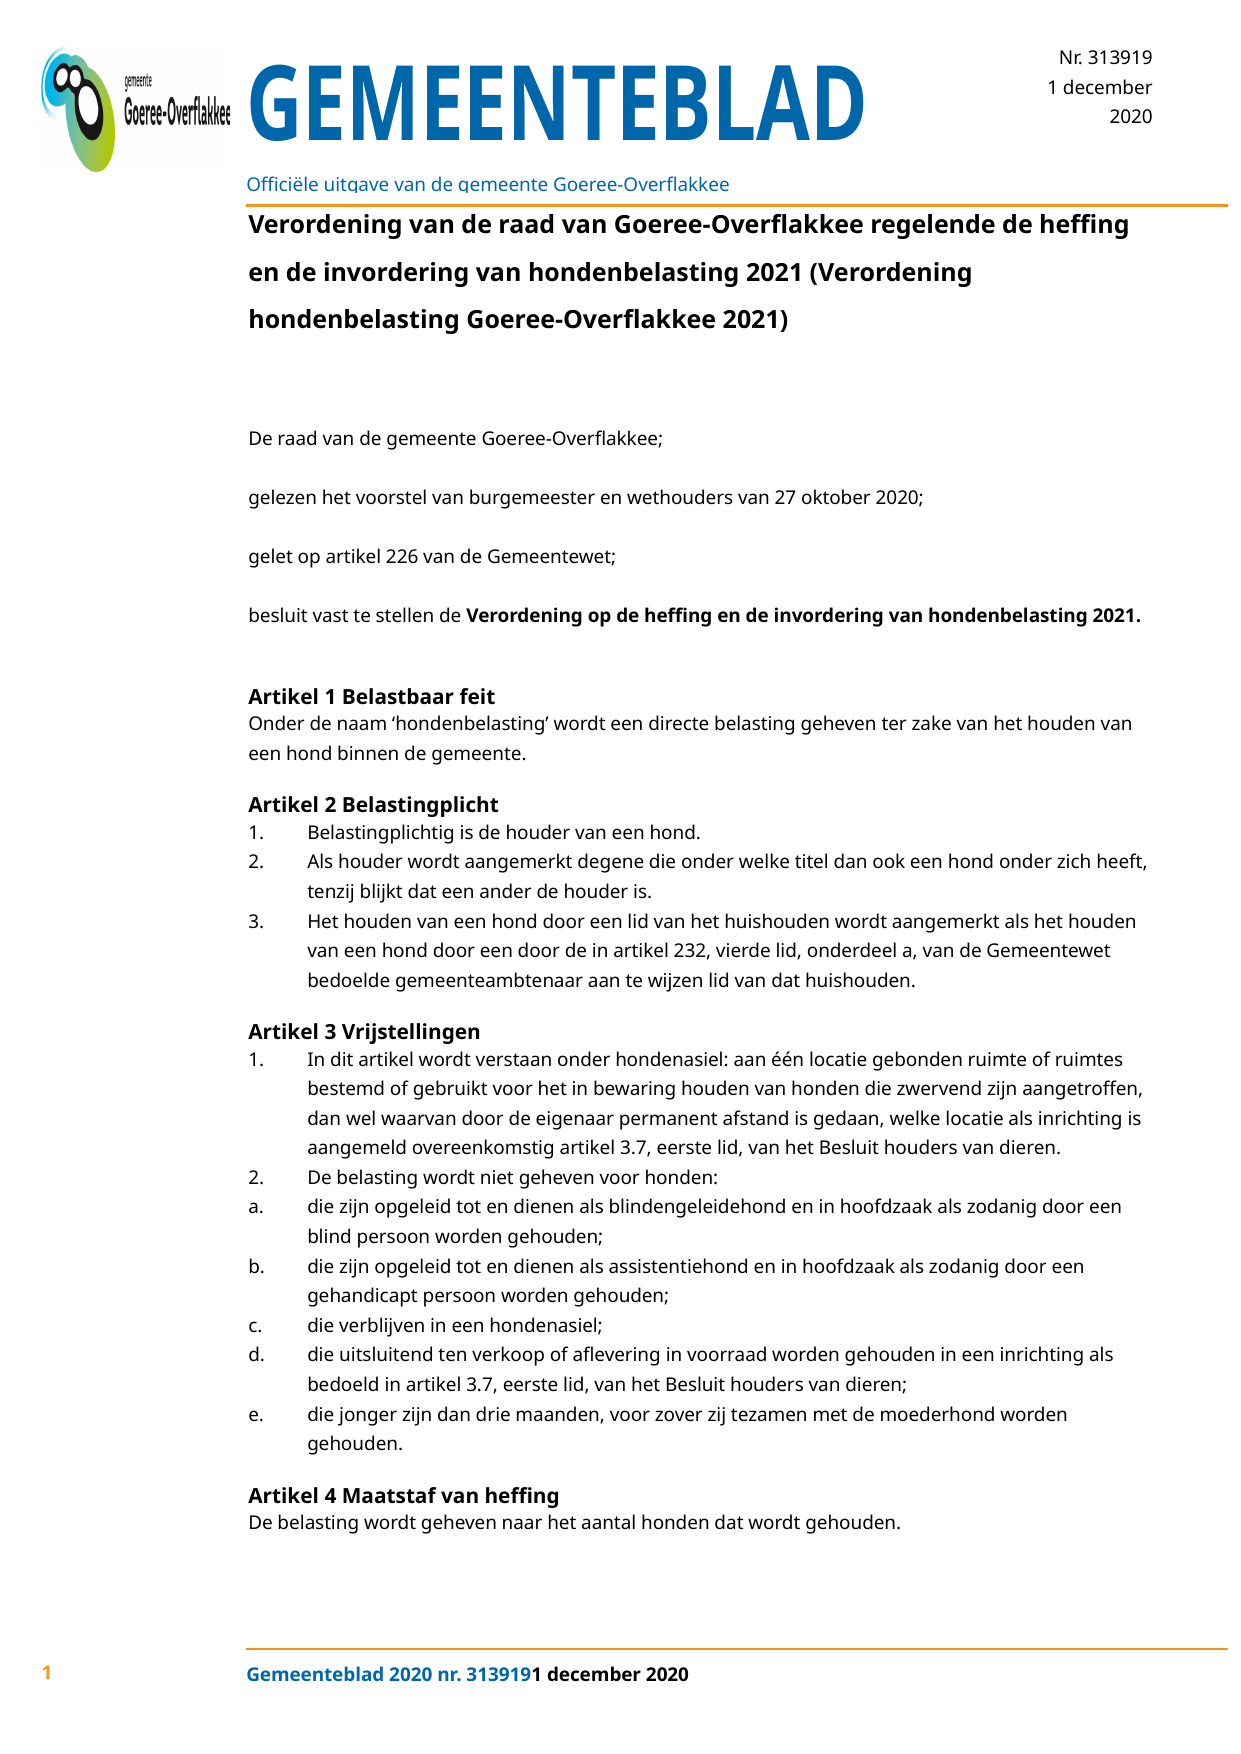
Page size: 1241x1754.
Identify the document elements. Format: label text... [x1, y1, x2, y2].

text Artikel 1 Belastbaar feit [248, 682, 1152, 711]
text Artikel 4 Maatstaf van heffing [248, 1481, 1152, 1509]
list die verblijven in een hondenasiel; [248, 1312, 1152, 1338]
text De belasting wordt geheven naar het aantal honden dat wordt gehouden. [248, 1509, 1152, 1535]
text gelezen het voorstel van burgemeester en wethouders van 27 oktober 2020; [248, 484, 1152, 509]
list Het houden van een hond door een lid van het huishouden wordt aangemerkt als het houden van een hond door een door de in artikel 232, vierde lid, onderdeel a, van de Gemeentewet bedoelde gemeenteambtenaar aan te wijzen lid van dat huishouden. [248, 908, 1152, 993]
text Artikel 3 Vrijstellingen [248, 1017, 1152, 1046]
text gelet op artikel 226 van de Gemeentewet; [248, 543, 1152, 569]
text Onder de naam ‘hondenbelasting’ wordt een directe belasting geheven ter zake van het houden van een hond binnen de gemeente. [248, 711, 1152, 766]
text De raad van de gemeente Goeree-Overflakkee; [248, 425, 1152, 450]
list die zijn opgeleid tot en dienen als assistentiehond en in hoofdzaak als zodanig door een gehandicapt persoon worden gehouden; [248, 1253, 1152, 1308]
list die zijn opgeleid tot en dienen als blindengeleidehond en in hoofdzaak als zodanig door een blind persoon worden gehouden; [248, 1194, 1152, 1249]
picture [41, 47, 231, 172]
list Als houder wordt aangemerkt degene die onder welke titel dan ook een hond onder zich heeft, tenzij blijkt dat een ander de houder is. [248, 849, 1152, 904]
text Verordening van de raad van Goeree-Overflakkee regelende de heffing en de invordering van hondenbelasting 2021 (Verordening hondenbelasting Goeree-Overflakkee 2021) [248, 207, 1152, 336]
text Artikel 2 Belastingplicht [248, 791, 1152, 819]
list die uitsluitend ten verkoop of aflevering in voorraad worden gehouden in een inrichting als bedoeld in artikel 3.7, eerste lid, van het Besluit houders van dieren; [248, 1342, 1152, 1397]
list In dit artikel wordt verstaan onder hondenasiel: aan één locatie gebonden ruimte of ruimtes bestemd of gebruikt voor het in bewaring houden van honden die zwervend zijn aangetroffen, dan wel waarvan door de eigenaar permanent afstand is gedaan, welke locatie als inrichting is aangemeld overeenkomstig artikel 3.7, eerste lid, van het Besluit houders van dieren. [248, 1046, 1152, 1160]
list De belasting wordt niet geheven voor honden: [248, 1164, 1152, 1190]
text besluit vast te stellen de Verordening op de heffing en de invordering van hondenbelasting 2021. [248, 602, 1152, 628]
list die jonger zijn dan drie maanden, voor zover zij tezamen met de moederhond worden gehouden. [248, 1401, 1152, 1456]
list Belastingplichtig is de houder van een hond. [248, 819, 1152, 845]
